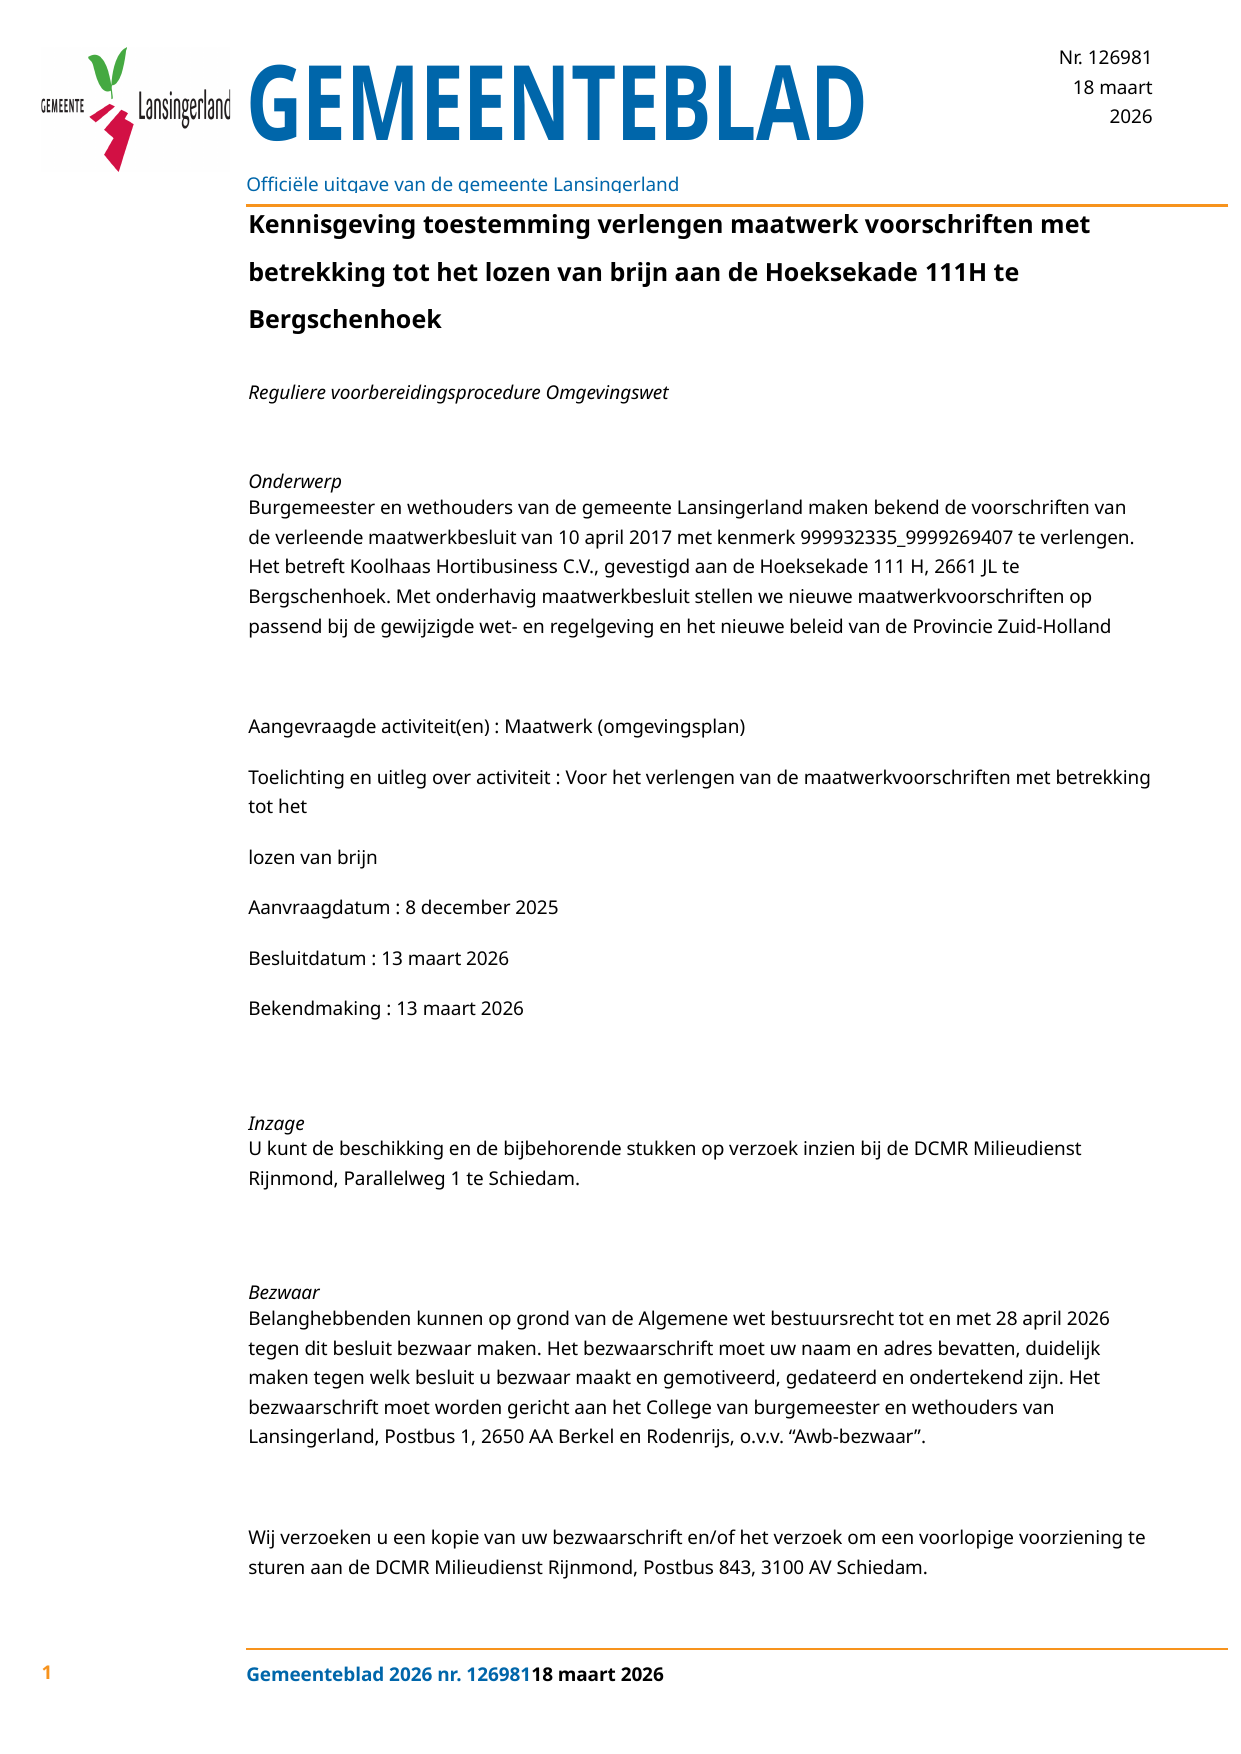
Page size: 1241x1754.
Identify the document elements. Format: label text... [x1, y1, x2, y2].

text Wij verzoeken u een kopie van uw bezwaarschrift en/of het verzoek om een voorlopige voorziening te sturen aan de DCMR Milieudienst Rijnmond, Postbus 843, 3100 AV Schiedam. [248, 1524, 1152, 1579]
text Onderwerp [248, 469, 1152, 494]
text Inzage [248, 1110, 1152, 1135]
text Besluitdatum : 13 maart 2026 [248, 945, 1152, 971]
text Bekendmaking : 13 maart 2026 [248, 995, 1152, 1021]
text Aanvraagdatum : 8 december 2025 [248, 894, 1152, 920]
text Belanghebbenden kunnen op grond van de Algemene wet bestuursrecht tot en met 28 april 2026 tegen dit besluit bezwaar maken. Het bezwaarschrift moet uw naam en adres bevatten, duidelijk maken tegen welk besluit u bezwaar maakt en gemotiveerd, gedateerd en ondertekend zijn. Het bezwaarschrift moet worden gericht aan het College van burgemeester en wethouders van Lansingerland, Postbus 1, 2650 AA Berkel en Rodenrijs, o.v.v. “Awb-bezwaar”. [248, 1305, 1152, 1449]
text Toelichting en uitleg over activiteit : Voor het verlengen van de maatwerkvoorschriften met betrekking tot het [248, 764, 1152, 819]
text Kennisgeving toestemming verlengen maatwerk voorschriften met betrekking tot het lozen van brijn aan de Hoeksekade 111H te Bergschenhoek [248, 207, 1152, 336]
text Aangevraagde activiteit(en) : Maatwerk (omgevingsplan) [248, 714, 1152, 739]
text U kunt de beschikking en de bijbehorende stukken op verzoek inzien bij de DCMR Milieudienst Rijnmond, Parallelweg 1 te Schiedam. [248, 1135, 1152, 1191]
text Burgemeester en wethouders van de gemeente Lansingerland maken bekend de voorschriften van de verleende maatwerkbesluit van 10 april 2017 met kenmerk 999932335_9999269407 te verlengen. Het betreft Koolhaas Hortibusiness C.V., gevestigd aan de Hoeksekade 111 H, 2661 JL te Bergschenhoek. Met onderhavig maatwerkbesluit stellen we nieuwe maatwerkvoorschriften op passend bij de gewijzigde wet- en regelgeving en het nieuwe beleid van de Provincie Zuid-Holland [248, 494, 1152, 638]
picture [41, 47, 231, 172]
text lozen van brijn [248, 844, 1152, 870]
text Reguliere voorbereidingsprocedure Omgevingswet [248, 379, 1152, 405]
text Bezwaar [248, 1279, 1152, 1305]
